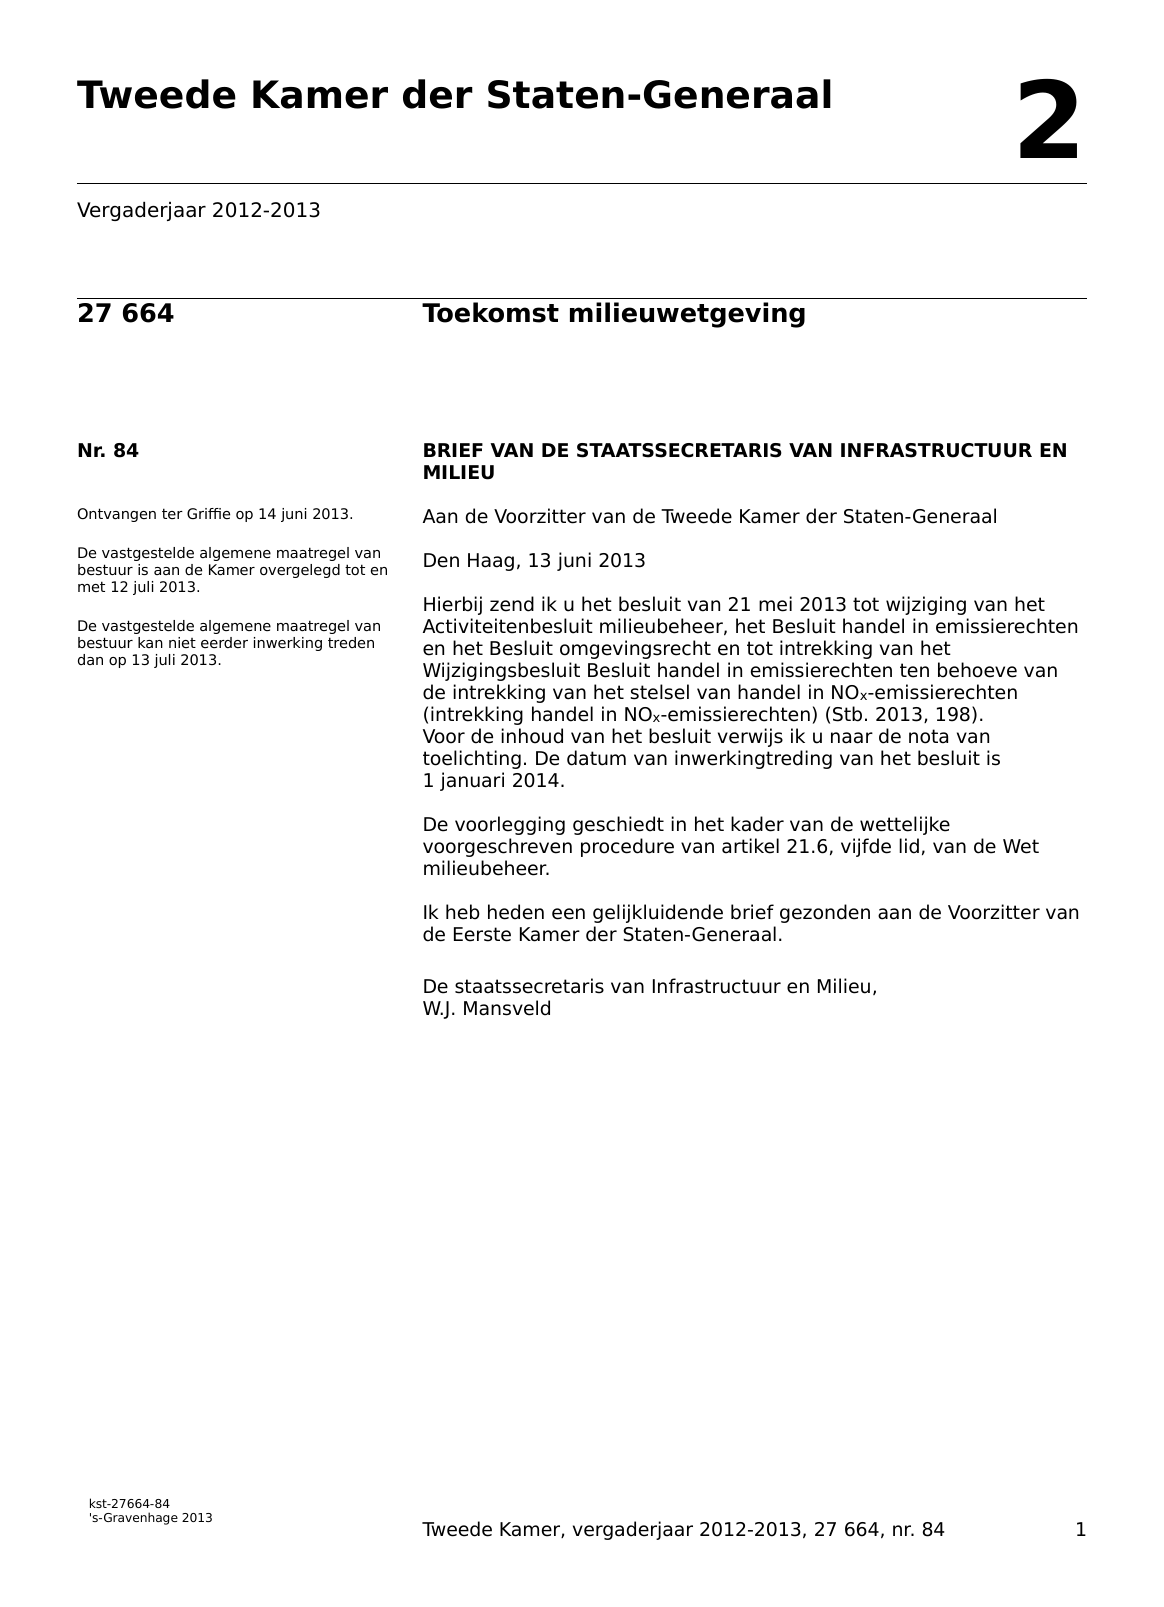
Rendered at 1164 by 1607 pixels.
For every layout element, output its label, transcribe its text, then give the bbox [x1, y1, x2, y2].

text Voor de inhoud van het besluit verwijs ik u naar de nota van toelichting. De datum van inwerkingtreding van het besluit is 1 januari 2014. [422, 726, 1087, 792]
text Den Haag, 13 juni 2013 [422, 550, 1087, 572]
text De vastgestelde algemene maatregel van bestuur is aan de Kamer overgelegd tot en met 12 juli 2013. [77, 545, 399, 596]
text De staatssecretaris van Infrastructuur en Milieu, W.J. Mansveld [422, 976, 1087, 1020]
table_header Tweede Kamer der Staten-Generaal [77, 59, 886, 183]
table_header 2 [886, 59, 1087, 183]
text Ik heb heden een gelijkluidende brief gezonden aan de Voorzitter van de Eerste Kamer der Staten-Generaal. [422, 902, 1087, 946]
text Ontvangen ter Griffie op 14 juni 2013. [77, 506, 399, 523]
text De voorlegging geschiedt in het kader van de wettelijke voorgeschreven procedure van artikel 21.6, vijfde lid, van de Wet milieubeheer. [422, 814, 1087, 880]
text [77, 523, 399, 545]
text kst-27664-84 [88, 1497, 323, 1511]
subtitle Nr. 84 BRIEF VAN DE STAATSSECRETARIS VAN INFRASTRUCTUUR EN MILIEU [77, 440, 1087, 484]
text Aan de Voorzitter van de Tweede Kamer der Staten-Generaal [422, 506, 1087, 528]
text 's-Gravenhage 2013 [88, 1511, 323, 1525]
subtitle 27 664 Toekomst milieuwetgeving [77, 299, 1087, 329]
text De vastgestelde algemene maatregel van bestuur kan niet eerder inwerking treden dan op 13 juli 2013. [77, 618, 399, 668]
text [77, 596, 399, 618]
table_cell Vergaderjaar 2012-2013 [77, 184, 1087, 298]
text Hierbij zend ik u het besluit van 21 mei 2013 tot wijziging van het Activiteitenbesluit milieubeheer, het Besluit handel in emissierechten en het Besluit omgevingsrecht en tot intrekking van het Wijzigingsbesluit Besluit handel in emissierechten ten behoeve van de intrekking van het stelsel van handel in NOx-emissierechten (intrekking handel in NOx-emissierechten) (Stb. 2013, 198). [422, 594, 1087, 726]
